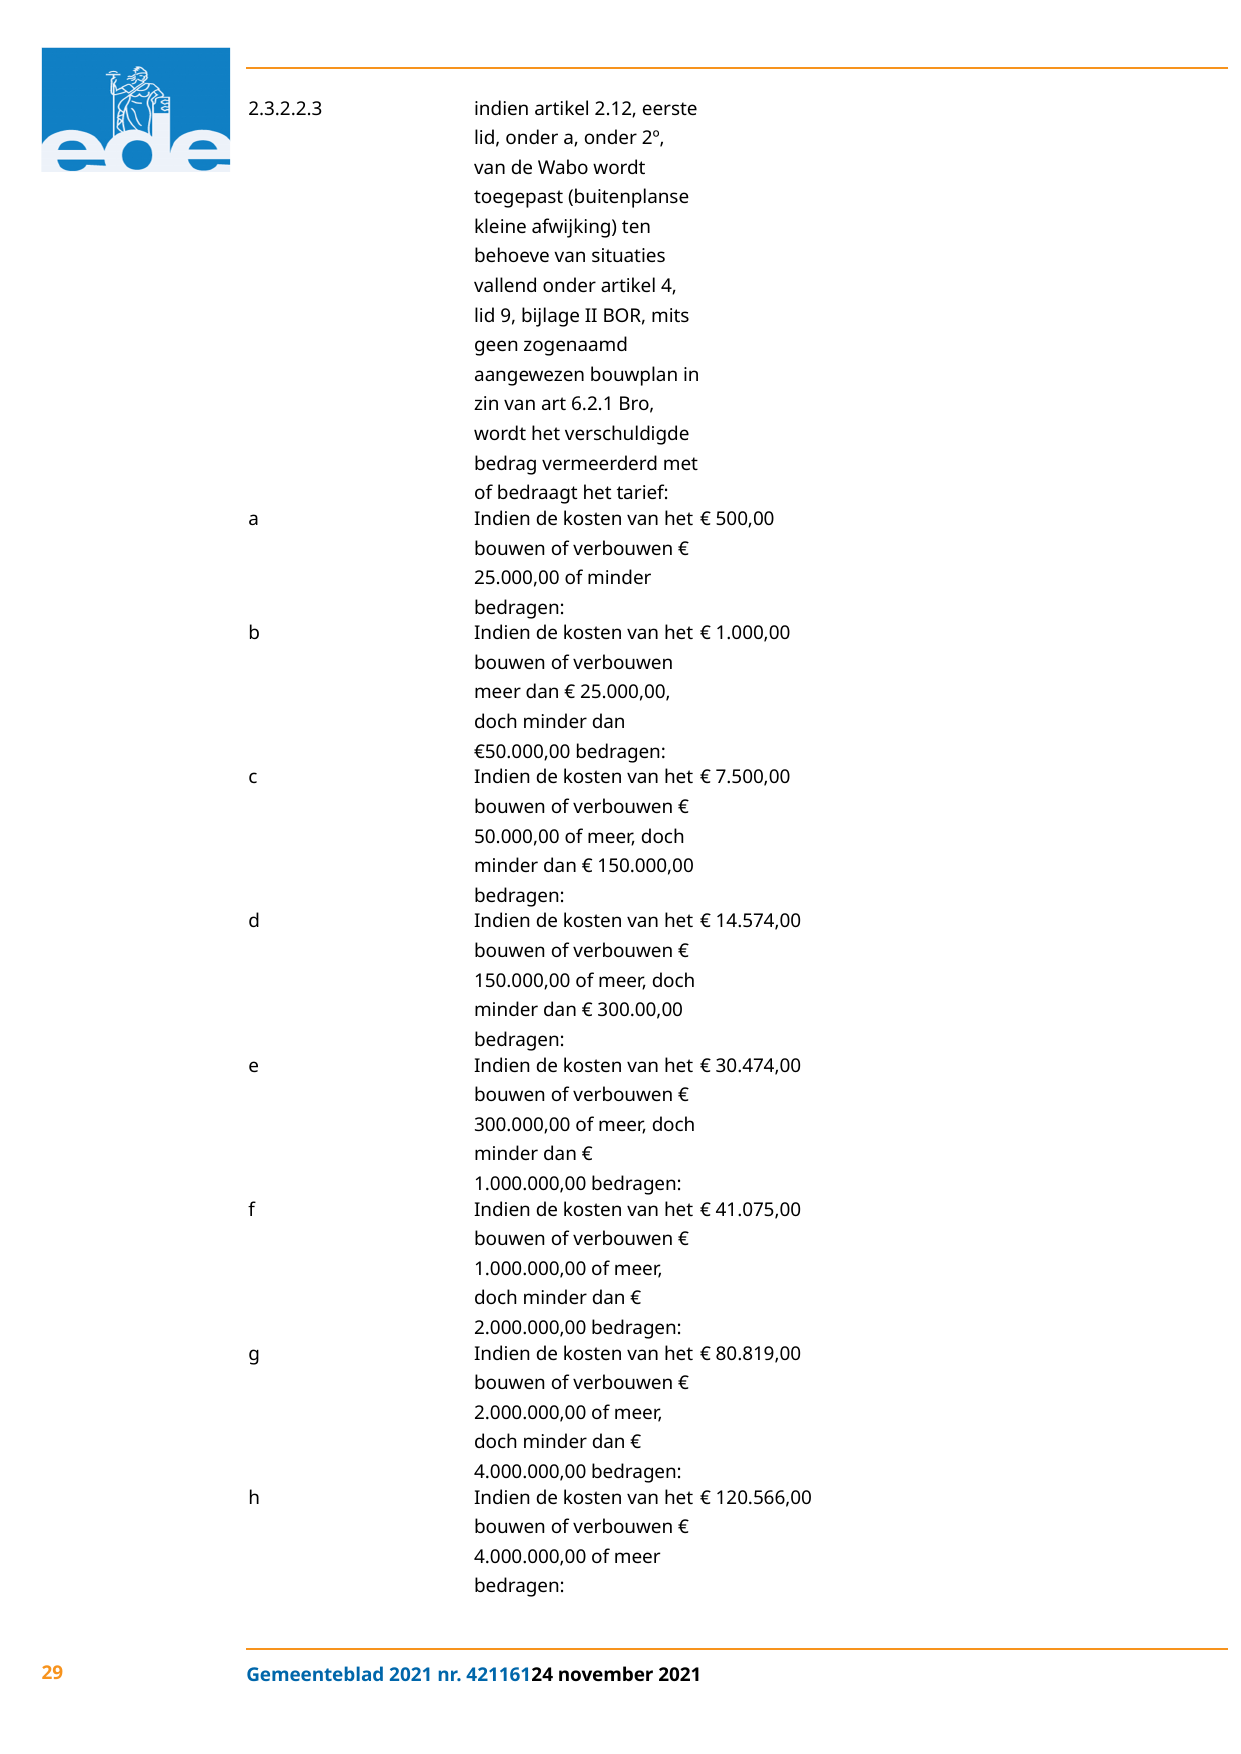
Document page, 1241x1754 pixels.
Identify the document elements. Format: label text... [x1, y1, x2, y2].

table_cell a [248, 505, 474, 619]
table_cell Indien de kosten van het bouwen of verbouwen € 2.000.000,00 of meer, doch minder dan € 4.000.000,00 bedragen: [474, 1340, 700, 1484]
table_cell Indien de kosten van het bouwen of verbouwen € 1.000.000,00 of meer, doch minder dan € 2.000.000,00 bedragen: [474, 1196, 700, 1340]
table_cell € 120.566,00 [700, 1484, 926, 1598]
table_cell [926, 1340, 1152, 1484]
table_cell [926, 505, 1152, 619]
table_cell € 14.574,00 [700, 908, 926, 1052]
table_cell [926, 1484, 1152, 1598]
table_cell [926, 1052, 1152, 1196]
table_cell € 80.819,00 [700, 1340, 926, 1484]
table_cell Indien de kosten van het bouwen of verbouwen meer dan € 25.000,00, doch minder dan €50.000,00 bedragen: [474, 620, 700, 764]
table_cell € 1.000,00 [700, 620, 926, 764]
table_cell indien artikel 2.12, eerste lid, onder a, onder 2º, van de Wabo wordt toegepast (buitenplanse kleine afwijking) ten behoeve van situaties vallend onder artikel 4, lid 9, bijlage II BOR, mits geen zogenaamd aangewezen bouwplan in zin van art 6.2.1 Bro, wordt het verschuldigde bedrag vermeerderd met of bedraagt het tarief: [474, 95, 700, 505]
table_cell Indien de kosten van het bouwen of verbouwen € 25.000,00 of minder bedragen: [474, 505, 700, 619]
table_cell € 41.075,00 [700, 1196, 926, 1340]
picture [41, 47, 231, 172]
table_cell € 7.500,00 [700, 764, 926, 908]
table_cell Indien de kosten van het bouwen of verbouwen € 150.000,00 of meer, doch minder dan € 300.00,00 bedragen: [474, 908, 700, 1052]
table_cell Indien de kosten van het bouwen of verbouwen € 50.000,00 of meer, doch minder dan € 150.000,00 bedragen: [474, 764, 700, 908]
table_cell e [248, 1052, 474, 1196]
table_cell f [248, 1196, 474, 1340]
table_cell [700, 95, 926, 505]
table_cell [926, 620, 1152, 764]
table_cell Indien de kosten van het bouwen of verbouwen € 300.000,00 of meer, doch minder dan € 1.000.000,00 bedragen: [474, 1052, 700, 1196]
table_cell Indien de kosten van het bouwen of verbouwen € 4.000.000,00 of meer bedragen: [474, 1484, 700, 1598]
table_cell 2.3.2.2.3 [248, 95, 474, 505]
table_cell b [248, 620, 474, 764]
table_cell [926, 764, 1152, 908]
table_cell € 30.474,00 [700, 1052, 926, 1196]
table_cell c [248, 764, 474, 908]
table_cell d [248, 908, 474, 1052]
table_cell g [248, 1340, 474, 1484]
table_cell h [248, 1484, 474, 1598]
table_cell € 500,00 [700, 505, 926, 619]
table_cell [926, 908, 1152, 1052]
table_cell [926, 1196, 1152, 1340]
table_cell [926, 95, 1152, 505]
